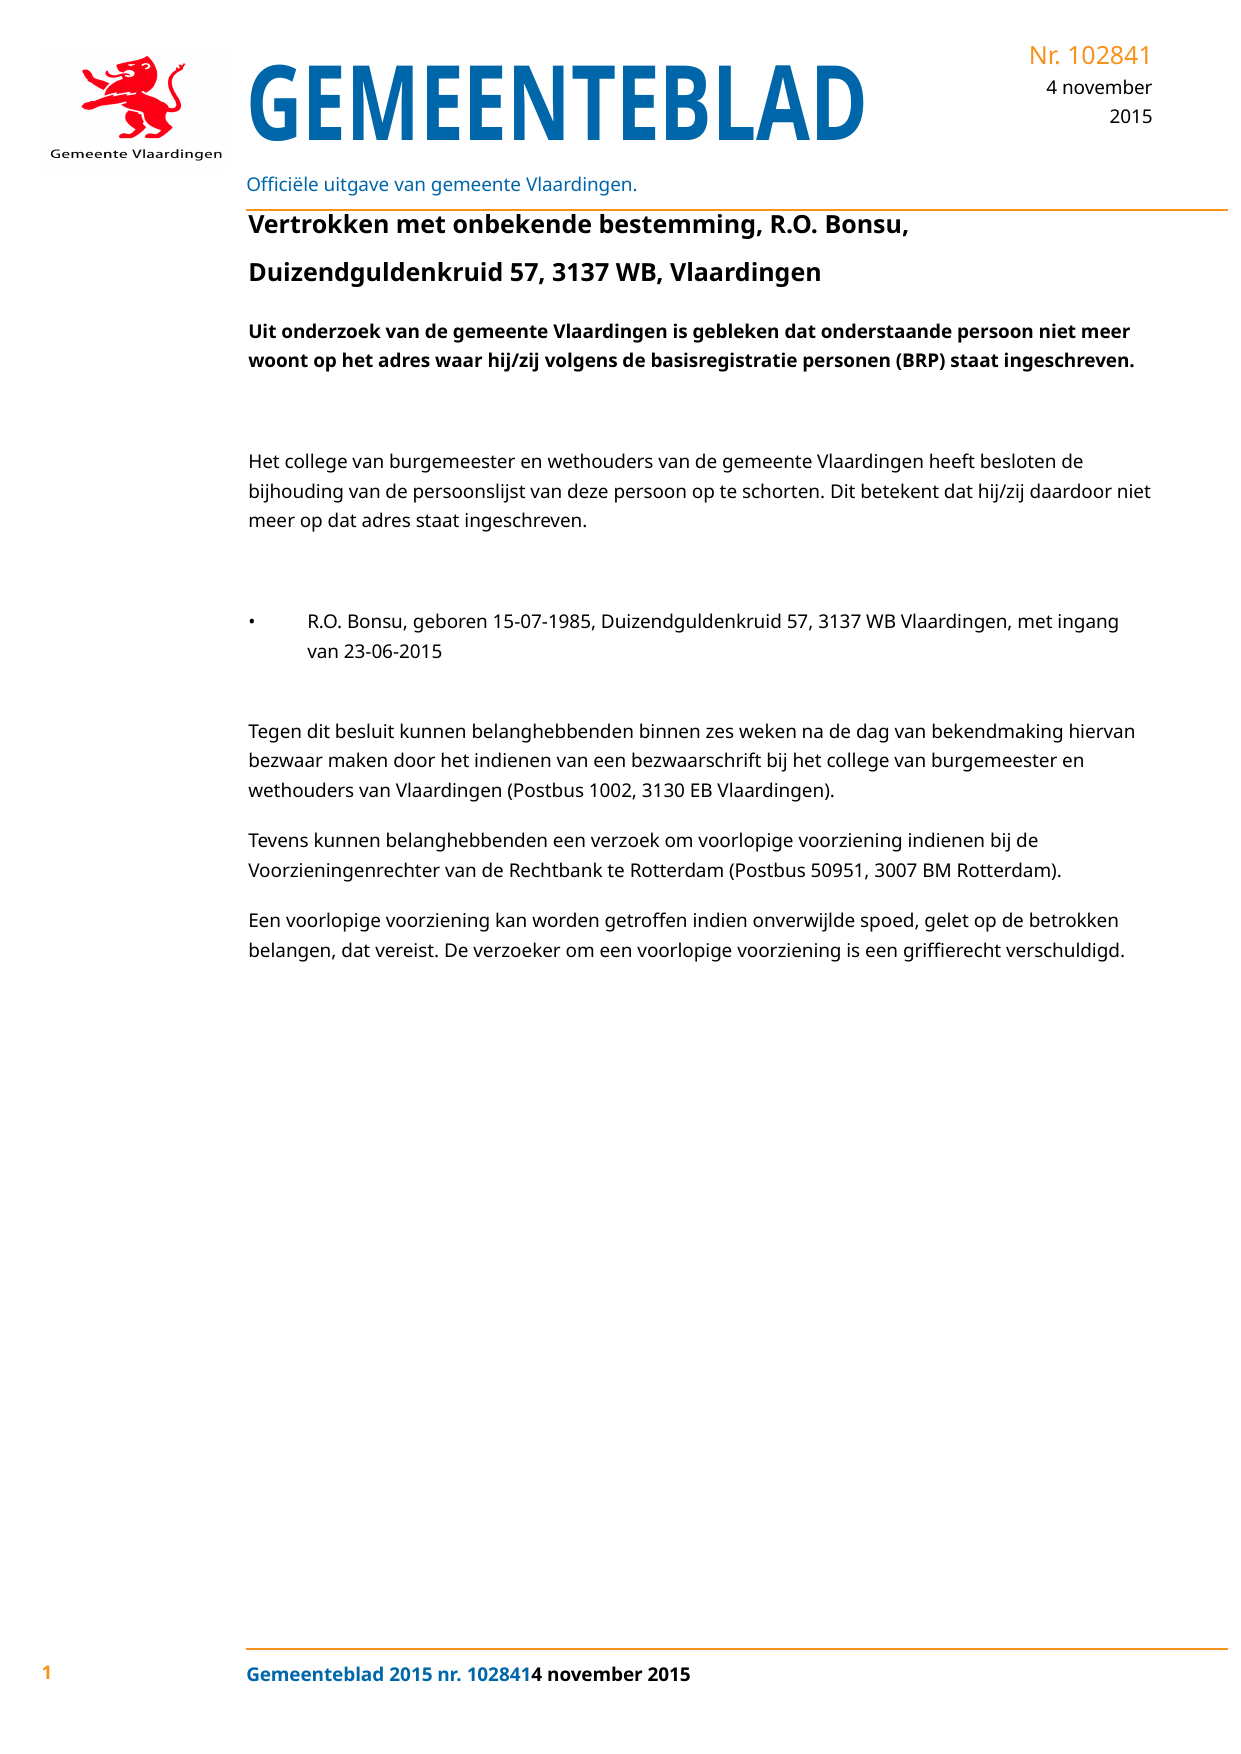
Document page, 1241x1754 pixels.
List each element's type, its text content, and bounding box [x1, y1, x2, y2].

text Vertrokken met onbekende bestemming, R.O. Bonsu, Duizendguldenkruid 57, 3137 WB, Vlaardingen [248, 211, 1152, 288]
text Het college van burgemeester en wethouders van de gemeente Vlaardingen heeft besloten de bijhouding van de persoonslijst van deze persoon op te schorten. Dit betekent dat hij/zij daardoor niet meer op dat adres staat ingeschreven. [248, 448, 1152, 533]
text Tegen dit besluit kunnen belanghebbenden binnen zes weken na de dag van bekendmaking hiervan bezwaar maken door het indienen van een bezwaarschrift bij het college van burgemeester en wethouders van Vlaardingen (Postbus 1002, 3130 EB Vlaardingen). [248, 718, 1152, 803]
text Uit onderzoek van de gemeente Vlaardingen is gebleken dat onderstaande persoon niet meer woont op het adres waar hij/zij volgens de basisregistratie personen (BRP) staat ingeschreven. [248, 318, 1152, 373]
picture [41, 47, 231, 172]
text Een voorlopige voorziening kan worden getroffen indien onverwijlde spoed, gelet op de betrokken belangen, dat vereist. De verzoeker om een voorlopige voorziening is een griffierecht verschuldigd. [248, 907, 1152, 963]
list R.O. Bonsu, geboren 15-07-1985, Duizendguldenkruid 57, 3137 WB Vlaardingen, met ingang van 23-06-2015 [248, 608, 1152, 664]
text Tevens kunnen belanghebbenden een verzoek om voorlopige voorziening indienen bij de Voorzieningenrechter van de Rechtbank te Rotterdam (Postbus 50951, 3007 BM Rotterdam). [248, 827, 1152, 883]
